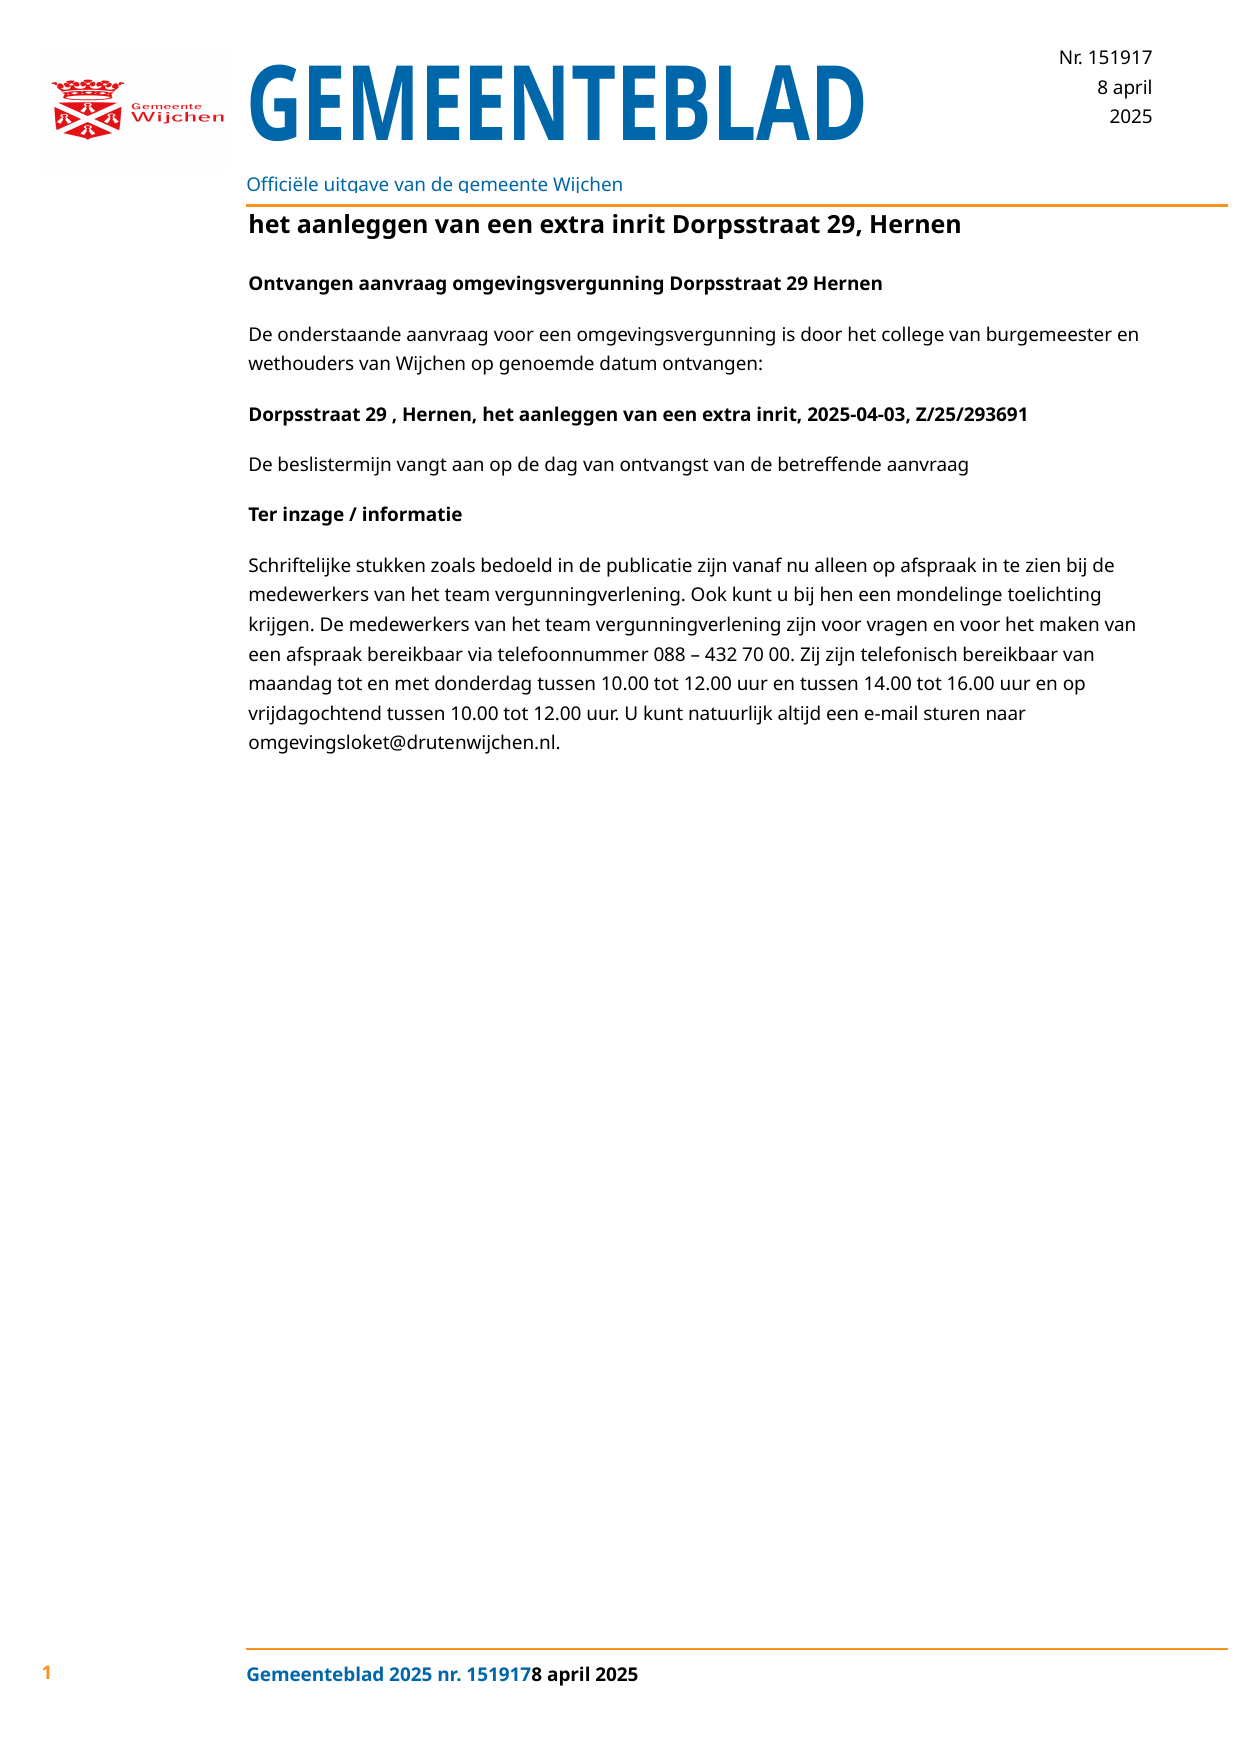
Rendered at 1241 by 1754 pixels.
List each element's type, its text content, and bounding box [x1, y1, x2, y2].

text Ontvangen aanvraag omgevingsvergunning Dorpsstraat 29 Hernen [248, 270, 1152, 296]
text De beslistermijn vangt aan op de dag van ontvangst van de betreffende aanvraag [248, 451, 1152, 477]
text het aanleggen van een extra inrit Dorpsstraat 29, Hernen [248, 207, 1152, 241]
text De onderstaande aanvraag voor een omgevingsvergunning is door het college van burgemeester en wethouders van Wijchen op genoemde datum ontvangen: [248, 321, 1152, 376]
text Schriftelijke stukken zoals bedoeld in de publicatie zijn vanaf nu alleen op afspraak in te zien bij de medewerkers van het team vergunningverlening. Ook kunt u bij hen een mondelinge toelichting krijgen. De medewerkers van het team vergunningverlening zijn voor vragen en voor het maken van een afspraak bereikbaar via telefoonnummer 088 – 432 70 00. Zij zijn telefonisch bereikbaar van maandag tot en met donderdag tussen 10.00 tot 12.00 uur en tussen 14.00 tot 16.00 uur en op vrijdagochtend tussen 10.00 tot 12.00 uur. U kunt natuurlijk altijd een e-mail sturen naar omgevingsloket@drutenwijchen.nl. [248, 552, 1152, 755]
picture [41, 47, 231, 172]
text Ter inzage / informatie [248, 502, 1152, 527]
text Dorpsstraat 29 , Hernen, het aanleggen van een extra inrit, 2025-04-03, Z/25/293691 [248, 401, 1152, 426]
